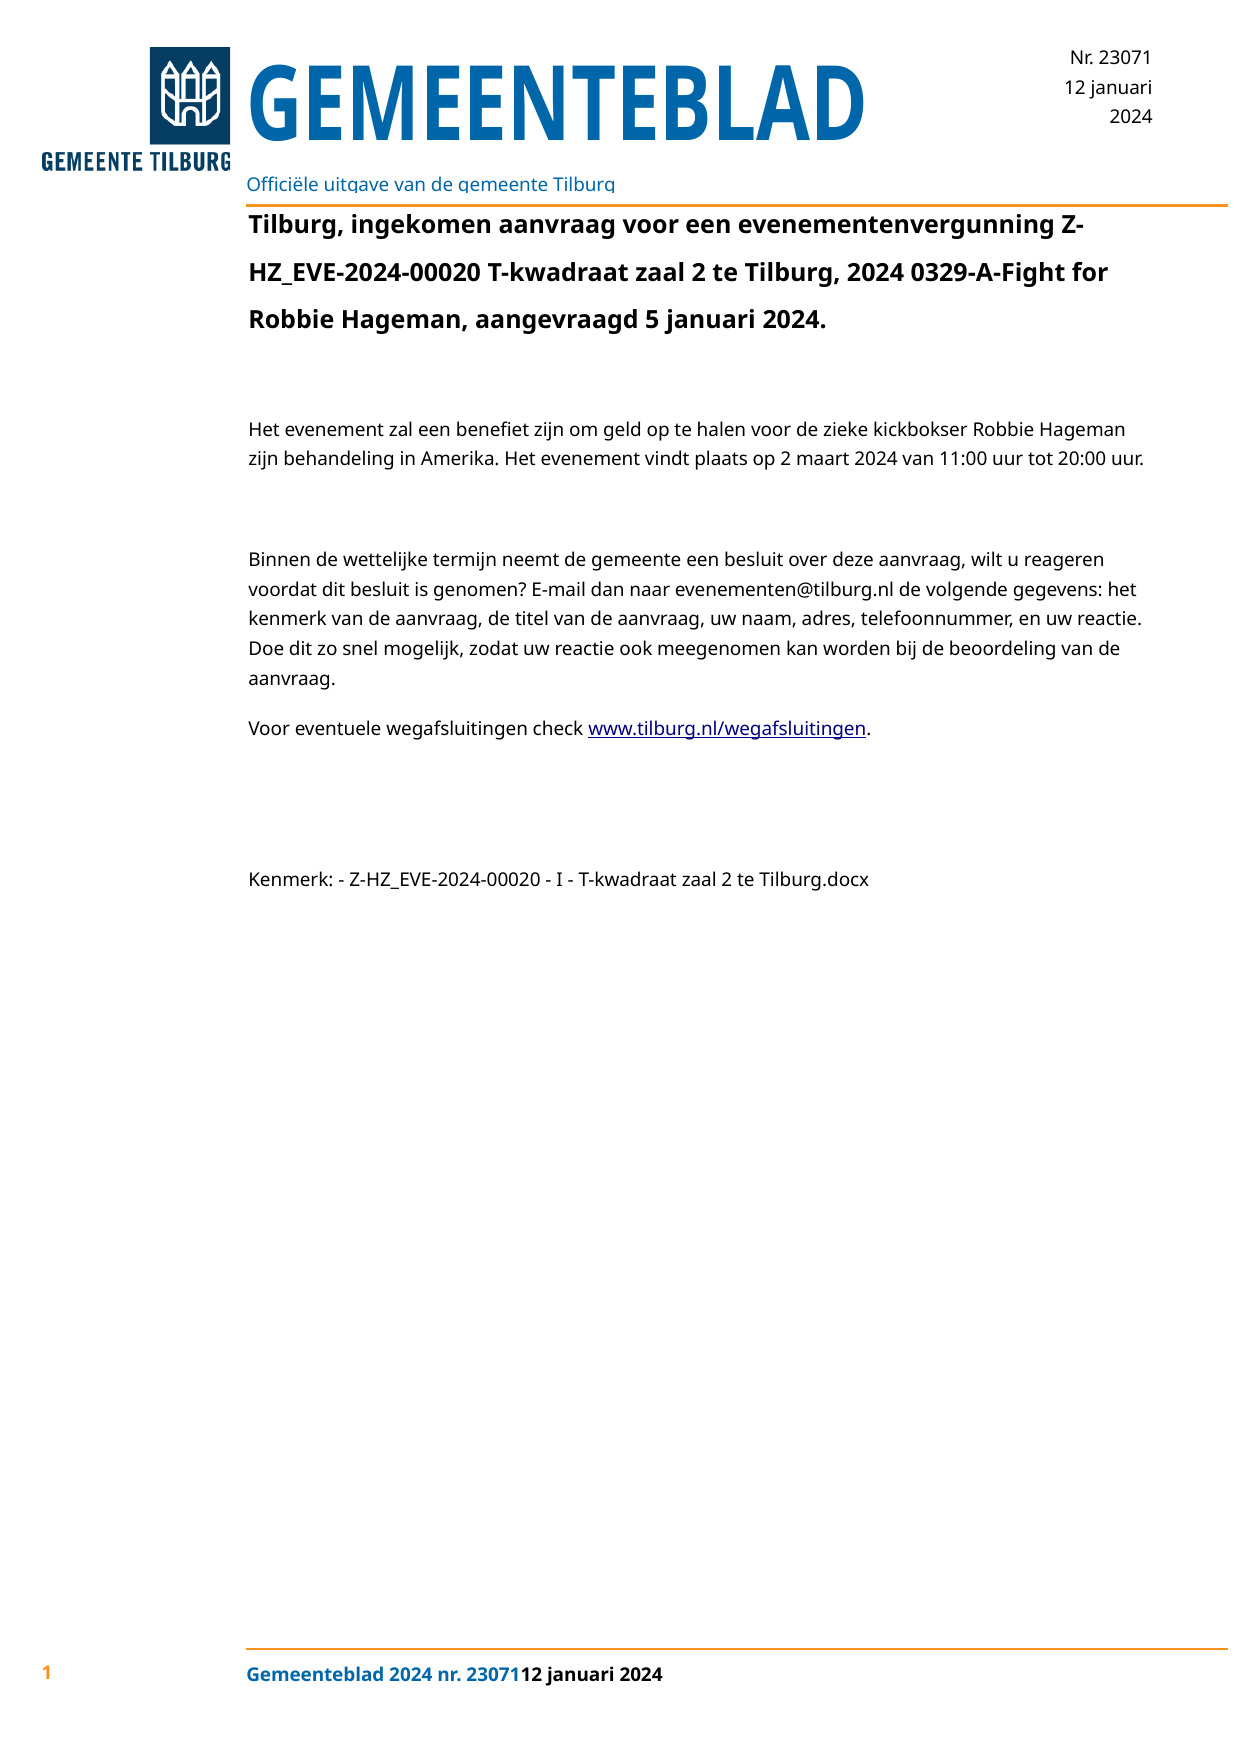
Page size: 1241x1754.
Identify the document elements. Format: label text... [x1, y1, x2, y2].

picture [41, 47, 231, 172]
text Kenmerk: - Z-HZ_EVE-2024-00020 - I - T-kwadraat zaal 2 te Tilburg.docx [248, 866, 1152, 892]
text Voor eventuele wegafsluitingen check www.tilburg.nl/wegafsluitingen. [248, 715, 1152, 741]
text Tilburg, ingekomen aanvraag voor een evenementenvergunning Z-HZ_EVE-2024-00020 T-kwadraat zaal 2 te Tilburg, 2024 0329-A-Fight for Robbie Hageman, aangevraagd 5 januari 2024. [248, 207, 1152, 336]
text Het evenement zal een benefiet zijn om geld op te halen voor de zieke kickbokser Robbie Hageman zijn behandeling in Amerika. Het evenement vindt plaats op 2 maart 2024 van 11:00 uur tot 20:00 uur. [248, 416, 1152, 471]
text Binnen de wettelijke termijn neemt de gemeente een besluit over deze aanvraag, wilt u reageren voordat dit besluit is genomen? E-mail dan naar evenementen@tilburg.nl de volgende gegevens: het kenmerk van de aanvraag, de titel van de aanvraag, uw naam, adres, telefoonnummer, en uw reactie. Doe dit zo snel mogelijk, zodat uw reactie ook meegenomen kan worden bij de beoordeling van de aanvraag. [248, 546, 1152, 690]
